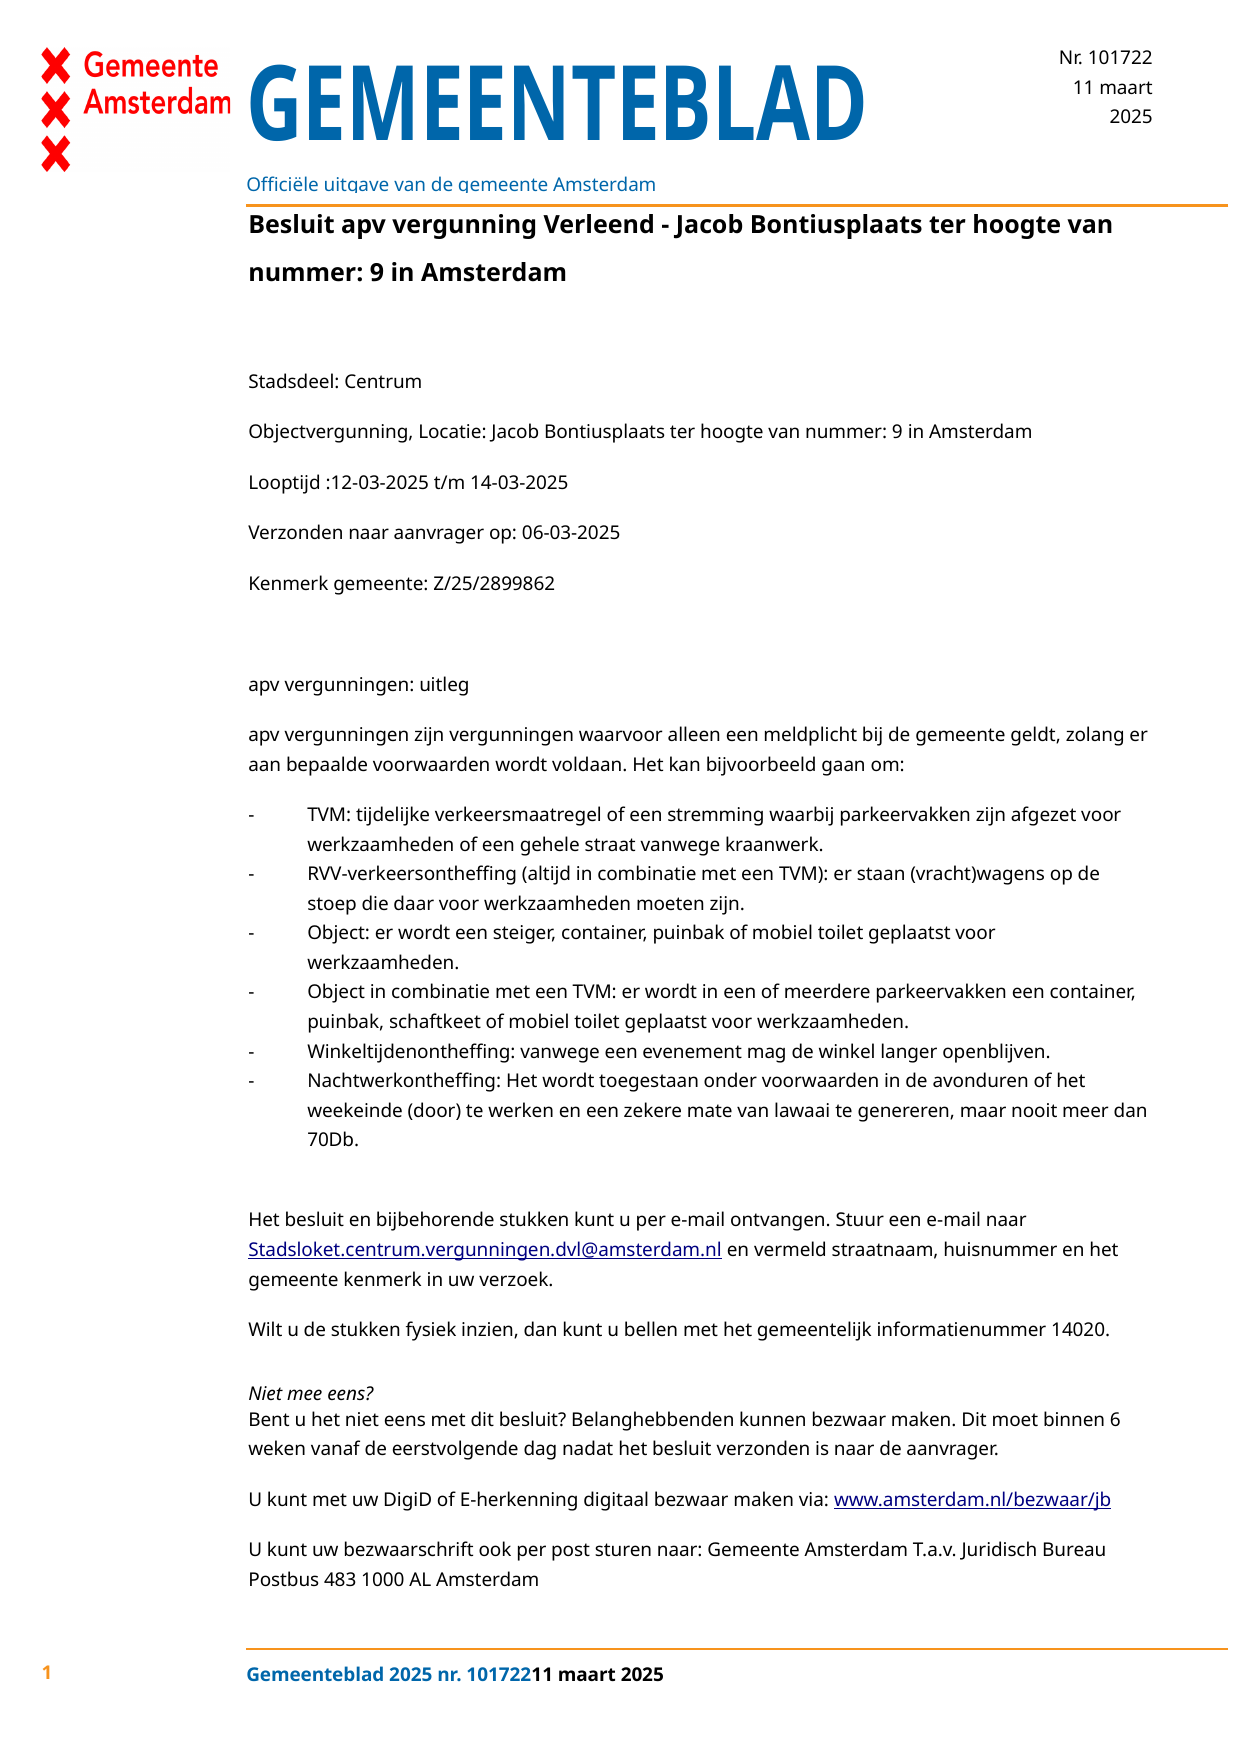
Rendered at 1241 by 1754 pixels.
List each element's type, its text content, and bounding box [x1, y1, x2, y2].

list TVM: tijdelijke verkeersmaatregel of een stremming waarbij parkeervakken zijn afgezet voor werkzaamheden of een gehele straat vanwege kraanwerk. [248, 801, 1152, 857]
text Bent u het niet eens met dit besluit? Belanghebbenden kunnen bezwaar maken. Dit moet binnen 6 weken vanaf de eerstvolgende dag nadat het besluit verzonden is naar de aanvrager. [248, 1406, 1152, 1461]
text Besluit apv vergunning Verleend - Jacob Bontiusplaats ter hoogte van nummer: 9 in Amsterdam [248, 207, 1152, 288]
text Looptijd :12-03-2025 t/m 14-03-2025 [248, 469, 1152, 495]
list Nachtwerkontheffing: Het wordt toegestaan onder voorwaarden in de avonduren of het weekeinde (door) te werken en een zekere mate van lawaai te genereren, maar nooit meer dan 70Db. [248, 1067, 1152, 1152]
text apv vergunningen zijn vergunningen waarvoor alleen een meldplicht bij de gemeente geldt, zolang er aan bepaalde voorwaarden wordt voldaan. Het kan bijvoorbeeld gaan om: [248, 721, 1152, 777]
text Het besluit en bijbehorende stukken kunt u per e-mail ontvangen. Stuur een e-mail naar Stadsloket.centrum.vergunningen.dvl@amsterdam.nl en vermeld straatnaam, huisnummer en het gemeente kenmerk in uw verzoek. [248, 1207, 1152, 1292]
text Niet mee eens? [248, 1380, 1152, 1406]
text Stadsdeel: Centrum [248, 368, 1152, 394]
text U kunt uw bezwaarschrift ook per post sturen naar: Gemeente Amsterdam T.a.v. Juridisch Bureau Postbus 483 1000 AL Amsterdam [248, 1536, 1152, 1592]
list RVV-verkeersontheffing (altijd in combinatie met een TVM): er staan (vracht)wagens op de stoep die daar voor werkzaamheden moeten zijn. [248, 860, 1152, 916]
list Object in combinatie met een TVM: er wordt in een of meerdere parkeervakken een container, puinbak, schaftkeet of mobiel toilet geplaatst voor werkzaamheden. [248, 979, 1152, 1034]
text Wilt u de stukken fysiek inzien, dan kunt u bellen met het gemeentelijk informatienummer 14020. [248, 1316, 1152, 1342]
list Winkeltijdenontheffing: vanwege een evenement mag de winkel langer openblijven. [248, 1038, 1152, 1064]
picture [41, 47, 231, 172]
text apv vergunningen: uitleg [248, 671, 1152, 697]
list Object: er wordt een steiger, container, puinbak of mobiel toilet geplaatst voor werkzaamheden. [248, 919, 1152, 975]
text Kenmerk gemeente: Z/25/2899862 [248, 570, 1152, 596]
text Objectvergunning, Locatie: Jacob Bontiusplaats ter hoogte van nummer: 9 in Amsterdam [248, 419, 1152, 444]
text U kunt met uw DigiD of E-herkenning digitaal bezwaar maken via: www.amsterdam.nl/bezwaar/jb [248, 1486, 1152, 1512]
text Verzonden naar aanvrager op: 06-03-2025 [248, 519, 1152, 545]
